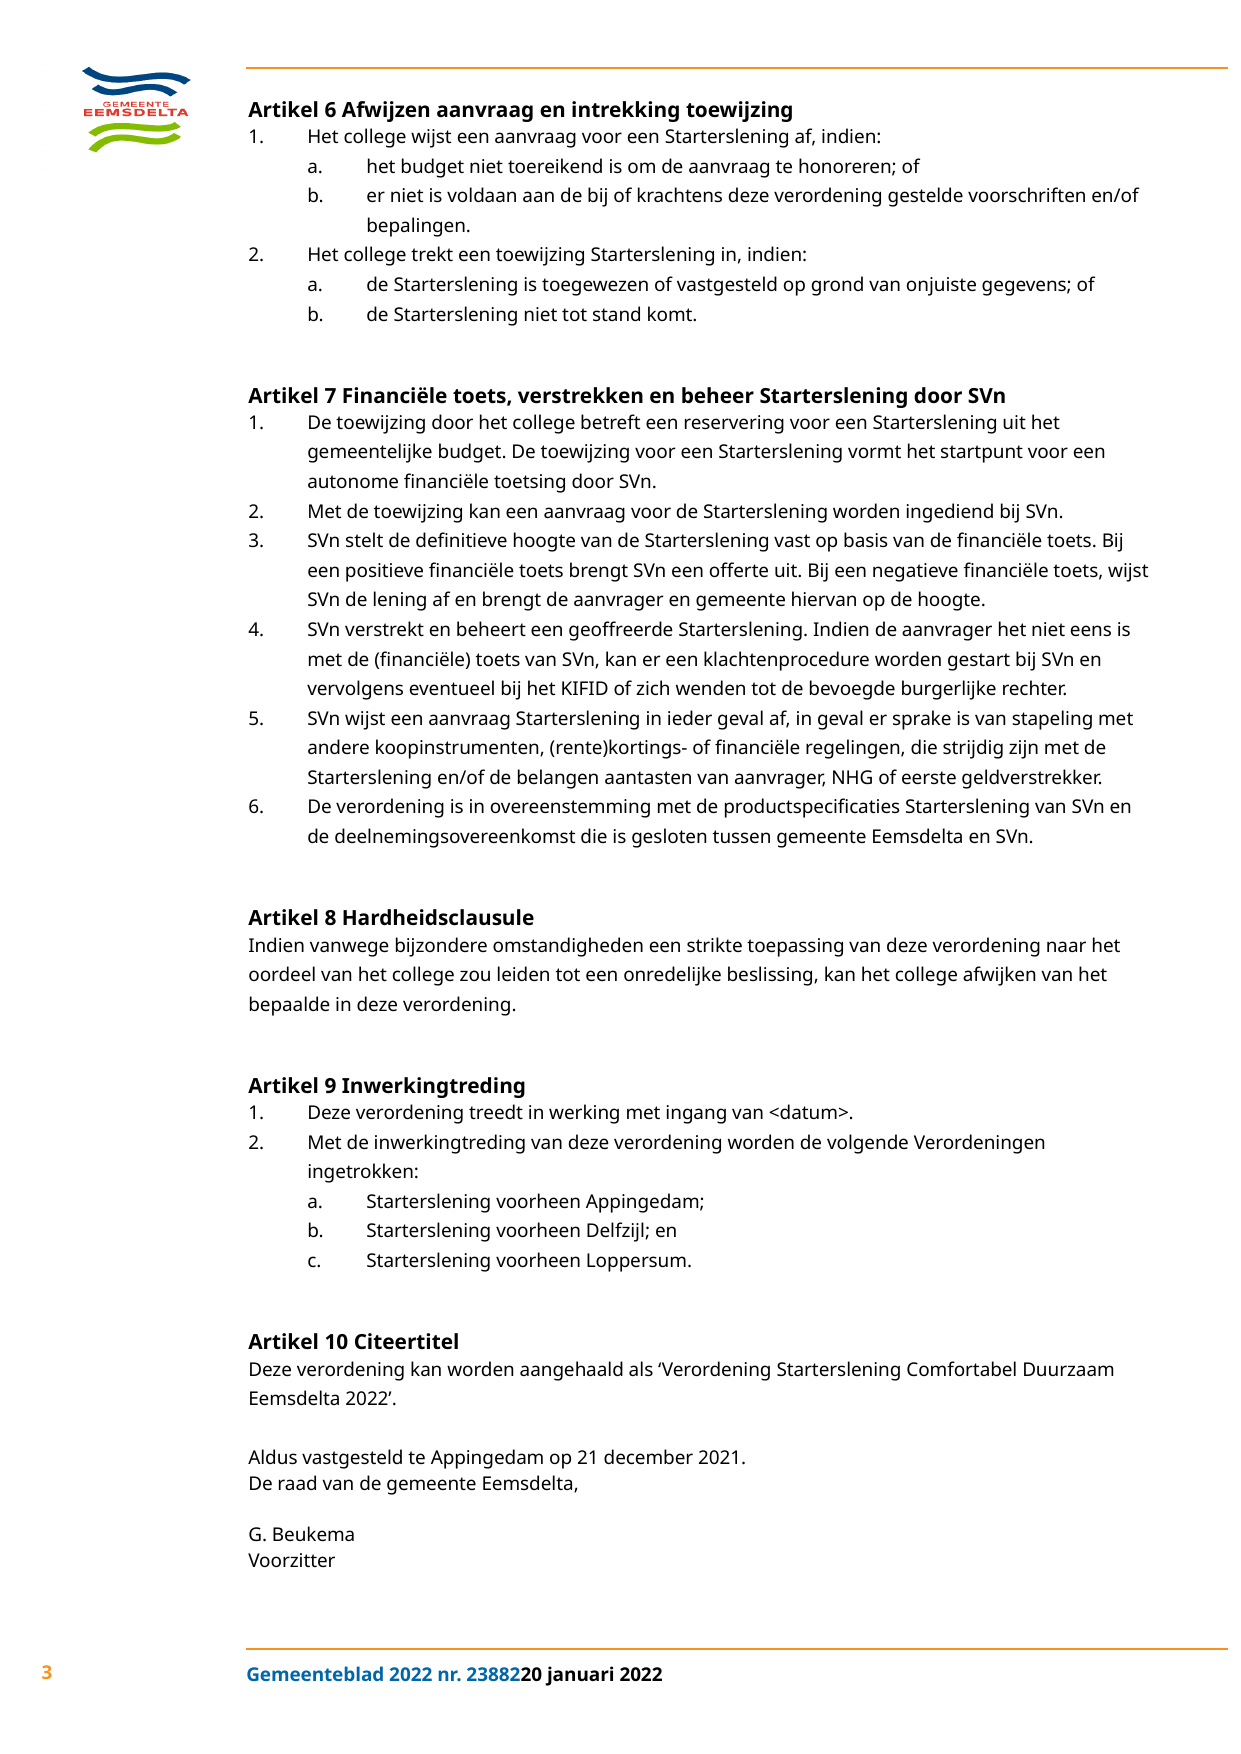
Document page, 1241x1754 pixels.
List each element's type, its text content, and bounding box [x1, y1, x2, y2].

list SVn stelt de definitieve hoogte van de Starterslening vast op basis van de financiële toets. Bij een positieve financiële toets brengt SVn een offerte uit. Bij een negatieve financiële toets, wijst SVn de lening af en brengt de aanvrager en gemeente hiervan op de hoogte. [248, 527, 1152, 612]
text G. Beukema [248, 1522, 1152, 1547]
list Met de inwerkingtreding van deze verordening worden de volgende Verordeningen ingetrokken: [248, 1129, 1152, 1184]
list Starterslening voorheen Loppersum. [307, 1247, 1152, 1273]
list SVn verstrekt en beheert een geoffreerde Starterslening. Indien de aanvrager het niet eens is met de (financiële) toets van SVn, kan er een klachtenprocedure worden gestart bij SVn en vervolgens eventueel bij het KIFID of zich wenden tot de bevoegde burgerlijke rechter. [248, 616, 1152, 701]
picture [41, 47, 231, 172]
text Aldus vastgesteld te Appingedam op 21 december 2021. [248, 1444, 1152, 1470]
list Het college trekt een toewijzing Starterslening in, indien: [248, 242, 1152, 267]
list er niet is voldaan aan de bij of krachtens deze verordening gestelde voorschriften en/of bepalingen. [307, 182, 1152, 238]
list De toewijzing door het college betreft een reservering voor een Starterslening uit het gemeentelijke budget. De toewijzing voor een Starterslening vormt het startpunt voor een autonome financiële toetsing door SVn. [248, 409, 1152, 494]
list Deze verordening treedt in werking met ingang van <datum>. [248, 1099, 1152, 1125]
text Artikel 9 Inwerkingtreding [248, 1071, 1152, 1099]
list de Starterslening is toegewezen of vastgesteld op grond van onjuiste gegevens; of [307, 271, 1152, 297]
text Artikel 7 Financiële toets, verstrekken en beheer Starterslening door SVn [248, 381, 1152, 409]
list de Starterslening niet tot stand komt. [307, 301, 1152, 326]
list Starterslening voorheen Appingedam; [307, 1188, 1152, 1214]
text Voorzitter [248, 1547, 1152, 1573]
list SVn wijst een aanvraag Starterslening in ieder geval af, in geval er sprake is van stapeling met andere koopinstrumenten, (rente)kortings- of financiële regelingen, die strijdig zijn met de Starterslening en/of de belangen aantasten van aanvrager, NHG of eerste geldverstrekker. [248, 705, 1152, 790]
list Met de toewijzing kan een aanvraag voor de Starterslening worden ingediend bij SVn. [248, 498, 1152, 524]
text Indien vanwege bijzondere omstandigheden een strikte toepassing van deze verordening naar het oordeel van het college zou leiden tot een onredelijke beslissing, kan het college afwijken van het bepaalde in deze verordening. [248, 932, 1152, 1017]
list Het college wijst een aanvraag voor een Starterslening af, indien: [248, 123, 1152, 149]
text Artikel 10 Citeertitel [248, 1327, 1152, 1356]
text Artikel 6 Afwijzen aanvraag en intrekking toewijzing [248, 95, 1152, 123]
text Artikel 8 Hardheidsclausule [248, 903, 1152, 932]
text Deze verordening kan worden aangehaald als ‘Verordening Starterslening Comfortabel Duurzaam Eemsdelta 2022’. [248, 1356, 1152, 1411]
list het budget niet toereikend is om de aanvraag te honoreren; of [307, 153, 1152, 178]
list De verordening is in overeenstemming met de productspecificaties Starterslening van SVn en de deelnemingsovereenkomst die is gesloten tussen gemeente Eemsdelta en SVn. [248, 794, 1152, 849]
text De raad van de gemeente Eemsdelta, [248, 1470, 1152, 1496]
list Starterslening voorheen Delfzijl; en [307, 1218, 1152, 1243]
